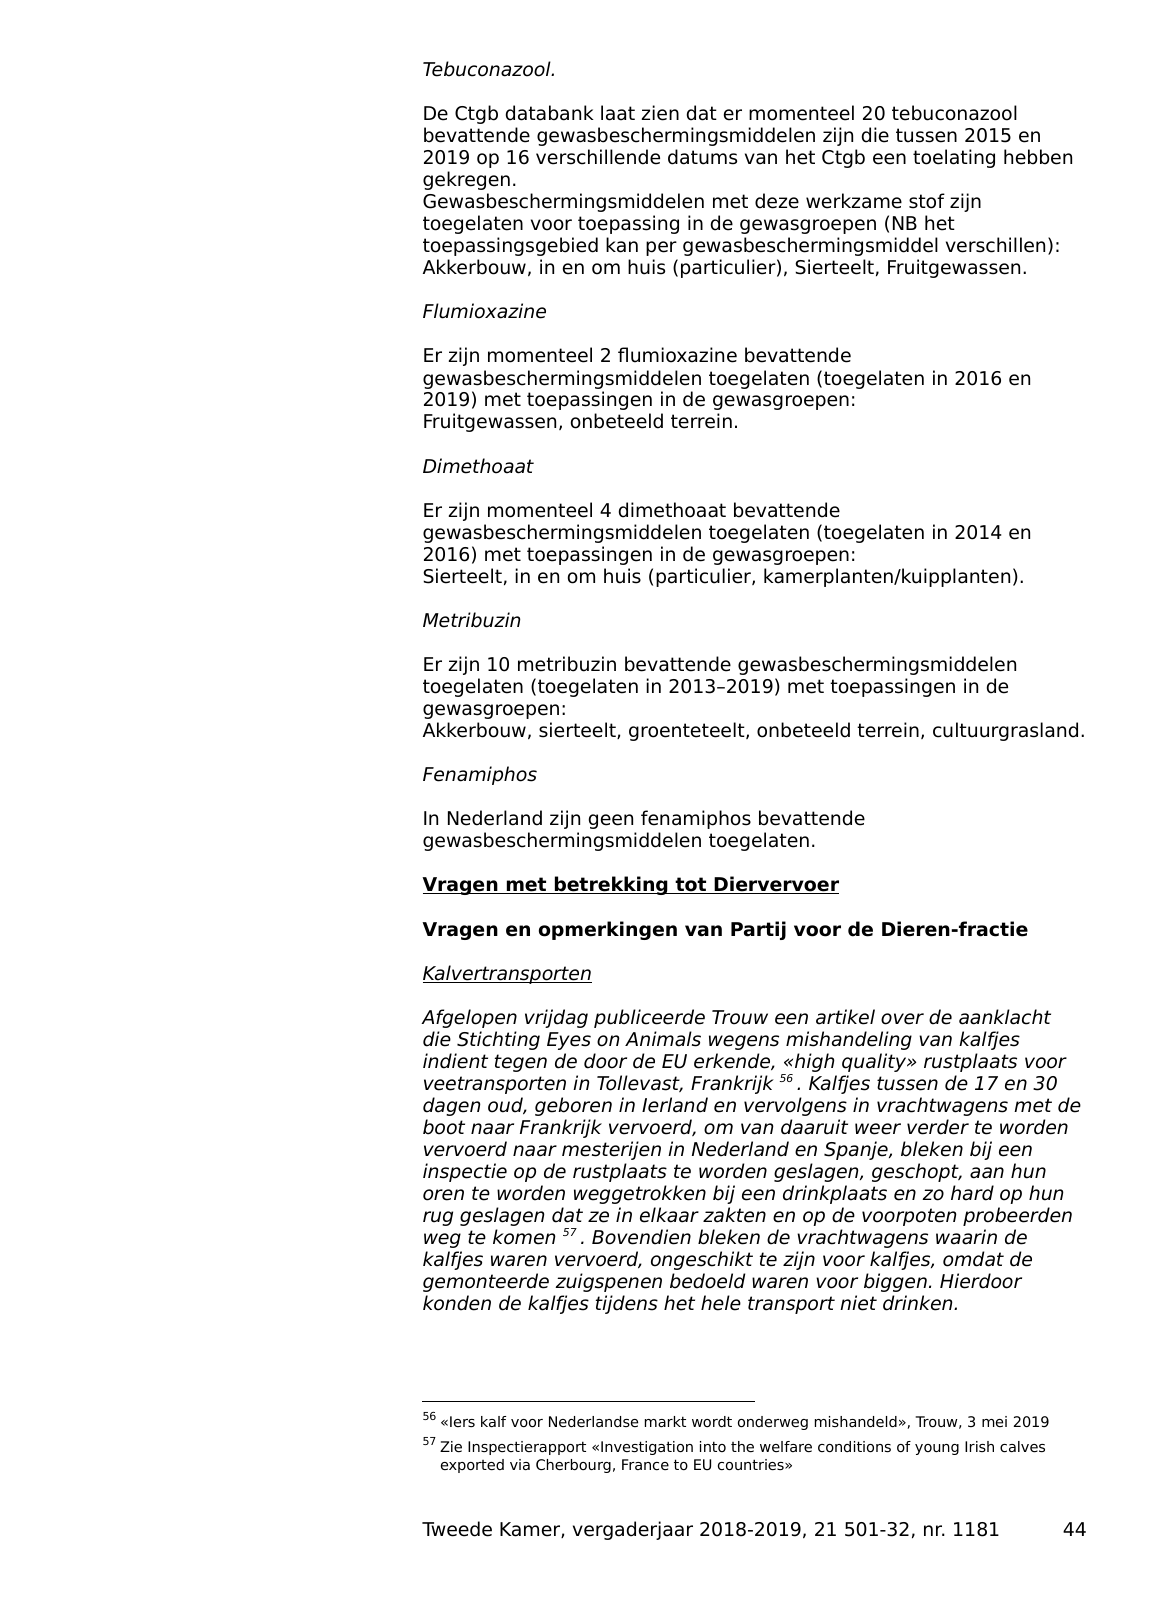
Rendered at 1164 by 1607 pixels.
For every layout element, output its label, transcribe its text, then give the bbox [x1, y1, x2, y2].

text De Ctgb databank laat zien dat er momenteel 20 tebuconazool bevattende gewasbeschermingsmiddelen zijn die tussen 2015 en 2019 op 16 verschillende datums van het Ctgb een toelating hebben gekregen. [422, 103, 1087, 191]
text Sierteelt, in en om huis (particulier, kamerplanten/kuipplanten). [422, 566, 1087, 588]
text Fruitgewassen, onbeteeld terrein. [422, 411, 1087, 433]
text Er zijn 10 metribuzin bevattende gewasbeschermingsmiddelen toegelaten (toegelaten in 2013–2019) met toepassingen in de gewasgroepen: [422, 654, 1087, 720]
text In Nederland zijn geen fenamiphos bevattende gewasbeschermingsmiddelen toegelaten. [422, 808, 1087, 852]
subtitle Dimethoaat [422, 456, 1087, 477]
subtitle Vragen met betrekking tot Diervervoer [422, 874, 1087, 896]
text Akkerbouw, sierteelt, groenteteelt, onbeteeld terrein, cultuurgrasland. [422, 720, 1087, 742]
subtitle Vragen en opmerkingen van Partij voor de Dieren-fractie [422, 918, 1087, 941]
text Gewasbeschermingsmiddelen met deze werkzame stof zijn toegelaten voor toepassing in de gewasgroepen (NB het toepassingsgebied kan per gewasbeschermingsmiddel verschillen): [422, 191, 1087, 257]
subtitle Tebuconazool. [422, 59, 1087, 81]
text Akkerbouw, in en om huis (particulier), Sierteelt, Fruitgewassen. [422, 257, 1087, 279]
text Zie Inspectierapport «Investigation into the welfare conditions of young Irish calves exported via Cherbourg, France to EU countries» [422, 1435, 1087, 1474]
subtitle Flumioxazine [422, 301, 1087, 323]
subtitle Fenamiphos [422, 764, 1087, 786]
subtitle Kalvertransporten [422, 963, 1087, 985]
text Er zijn momenteel 4 dimethoaat bevattende gewasbeschermingsmiddelen toegelaten (toegelaten in 2014 en 2016) met toepassingen in de gewasgroepen: [422, 500, 1087, 566]
text «Iers kalf voor Nederlandse markt wordt onderweg mishandeld», Trouw, 3 mei 2019 [422, 1410, 1087, 1432]
subtitle Metribuzin [422, 610, 1087, 632]
text Afgelopen vrijdag publiceerde Trouw een artikel over de aanklacht die Stichting Eyes on Animals wegens mishandeling van kalfjes indient tegen de door de EU erkende, «high quality» rustplaats voor veetransporten in Tollevast, Frankrijk . Kalfjes tussen de 17 en 30 dagen oud, geboren in Ierland en vervolgens in vrachtwagens met de boot naar Frankrijk vervoerd, om van daaruit weer verder te worden vervoerd naar mesterijen in Nederland en Spanje, bleken bij een inspectie op de rustplaats te worden geslagen, geschopt, aan hun oren te worden weggetrokken bij een drinkplaats en zo hard op hun rug geslagen dat ze in elkaar zakten en op de voorpoten probeerden weg te komen . Bovendien bleken de vrachtwagens waarin de kalfjes waren vervoerd, ongeschikt te zijn voor kalfjes, omdat de gemonteerde zuigspenen bedoeld waren voor biggen. Hierdoor konden de kalfjes tijdens het hele transport niet drinken. [422, 1007, 1087, 1314]
text Er zijn momenteel 2 flumioxazine bevattende gewasbeschermingsmiddelen toegelaten (toegelaten in 2016 en 2019) met toepassingen in de gewasgroepen: [422, 345, 1087, 411]
